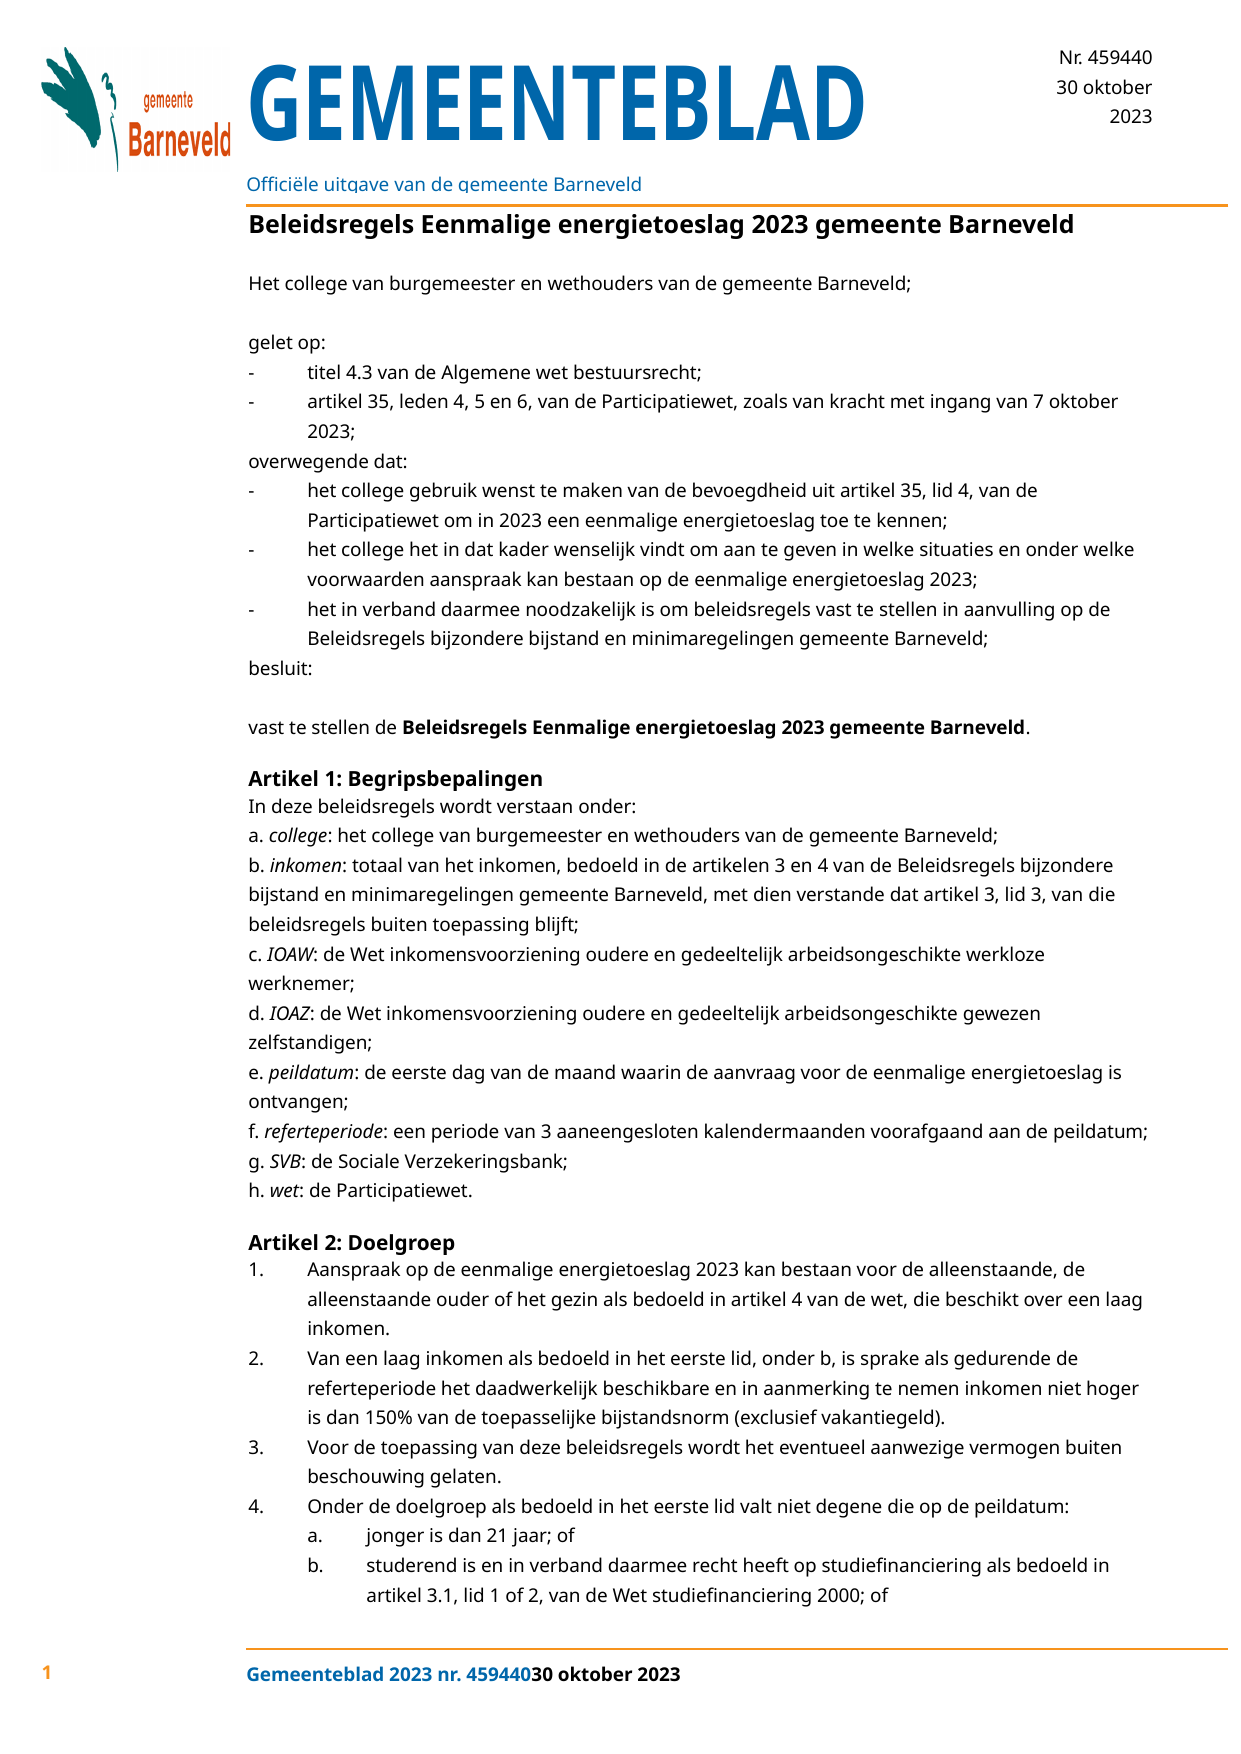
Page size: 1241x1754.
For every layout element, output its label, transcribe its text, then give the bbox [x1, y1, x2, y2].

text Artikel 1: Begripsbepalingen [248, 764, 1152, 793]
text overwegende dat: [248, 448, 1152, 473]
list Van een laag inkomen als bedoeld in het eerste lid, onder b, is sprake als gedurende de referteperiode het daadwerkelijk beschikbare en in aanmerking te nemen inkomen niet hoger is dan 150% van de toepasselijke bijstandsnorm (exclusief vakantiegeld). [248, 1345, 1152, 1430]
list Voor de toepassing van deze beleidsregels wordt het eventueel aanwezige vermogen buiten beschouwing gelaten. [248, 1434, 1152, 1489]
list het in verband daarmee noodzakelijk is om beleidsregels vast te stellen in aanvulling op de Beleidsregels bijzondere bijstand en minimaregelingen gemeente Barneveld; [248, 596, 1152, 651]
list het college het in dat kader wenselijk vindt om aan te geven in welke situaties en onder welke voorwaarden aanspraak kan bestaan op de eenmalige energietoeslag 2023; [248, 537, 1152, 592]
text vast te stellen de Beleidsregels Eenmalige energietoeslag 2023 gemeente Barneveld. [248, 714, 1152, 740]
text h. wet: de Participatiewet. [248, 1177, 1152, 1203]
text besluit: [248, 655, 1152, 681]
list artikel 35, leden 4, 5 en 6, van de Participatiewet, zoals van kracht met ingang van 7 oktober 2023; [248, 389, 1152, 444]
text f. referteperiode: een periode van 3 aaneengesloten kalendermaanden voorafgaand aan de peildatum; [248, 1118, 1152, 1144]
text Het college van burgemeester en wethouders van de gemeente Barneveld; [248, 270, 1152, 296]
text In deze beleidsregels wordt verstaan onder: [248, 793, 1152, 819]
text c. IOAW: de Wet inkomensvoorziening oudere en gedeeltelijk arbeidsongeschikte werkloze werknemer; [248, 941, 1152, 996]
list studerend is en in verband daarmee recht heeft op studiefinanciering als bedoeld in artikel 3.1, lid 1 of 2, van de Wet studiefinanciering 2000; of [307, 1552, 1152, 1607]
text a. college: het college van burgemeester en wethouders van de gemeente Barneveld; [248, 822, 1152, 848]
list titel 4.3 van de Algemene wet bestuursrecht; [248, 359, 1152, 385]
text Artikel 2: Doelgroep [248, 1228, 1152, 1256]
list Onder de doelgroep als bedoeld in het eerste lid valt niet degene die op de peildatum: [248, 1493, 1152, 1519]
text b. inkomen: totaal van het inkomen, bedoeld in de artikelen 3 en 4 van de Beleidsregels bijzondere bijstand en minimaregelingen gemeente Barneveld, met dien verstande dat artikel 3, lid 3, van die beleidsregels buiten toepassing blijft; [248, 852, 1152, 937]
text d. IOAZ: de Wet inkomensvoorziening oudere en gedeeltelijk arbeidsongeschikte gewezen zelfstandigen; [248, 1000, 1152, 1055]
text g. SVB: de Sociale Verzekeringsbank; [248, 1148, 1152, 1174]
list jonger is dan 21 jaar; of [307, 1523, 1152, 1548]
text e. peildatum: de eerste dag van de maand waarin de aanvraag voor de eenmalige energietoeslag is ontvangen; [248, 1059, 1152, 1114]
picture [41, 47, 231, 172]
list het college gebruik wenst te maken van de bevoegdheid uit artikel 35, lid 4, van de Participatiewet om in 2023 een eenmalige energietoeslag toe te kennen; [248, 477, 1152, 533]
text gelet op: [248, 329, 1152, 355]
text Beleidsregels Eenmalige energietoeslag 2023 gemeente Barneveld [248, 207, 1152, 241]
list Aanspraak op de eenmalige energietoeslag 2023 kan bestaan voor de alleenstaande, de alleenstaande ouder of het gezin als bedoeld in artikel 4 van de wet, die beschikt over een laag inkomen. [248, 1256, 1152, 1341]
